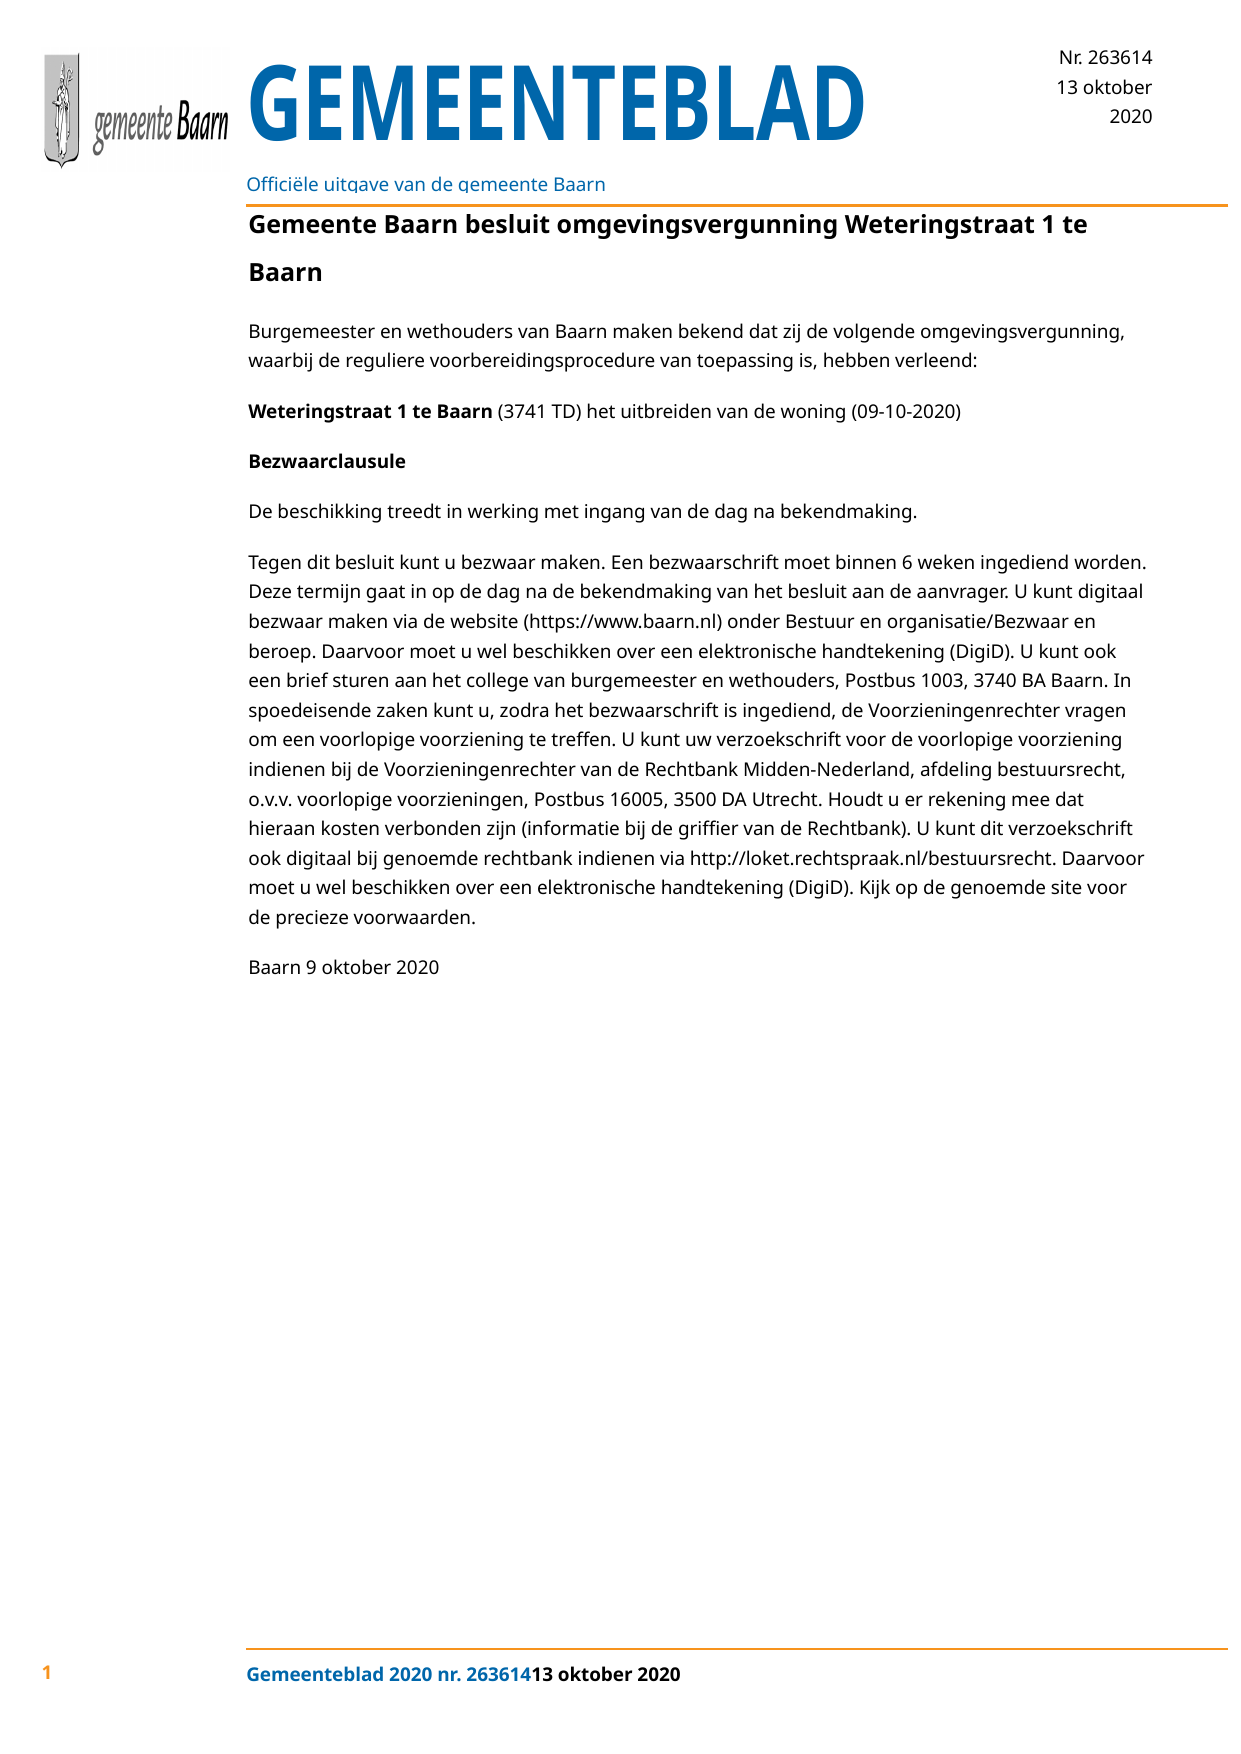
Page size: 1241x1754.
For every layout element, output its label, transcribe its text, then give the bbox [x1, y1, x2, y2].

picture [41, 47, 231, 172]
text Gemeente Baarn besluit omgevingsvergunning Weteringstraat 1 te Baarn [248, 207, 1152, 288]
text Baarn 9 oktober 2020 [248, 954, 1152, 980]
text Weteringstraat 1 te Baarn (3741 TD) het uitbreiden van de woning (09-10-2020) [248, 398, 1152, 424]
text Bezwaarclausule [248, 448, 1152, 474]
text Burgemeester en wethouders van Baarn maken bekend dat zij de volgende omgevingsvergunning, waarbij de reguliere voorbereidingsprocedure van toepassing is, hebben verleend: [248, 318, 1152, 373]
text Tegen dit besluit kunt u bezwaar maken. Een bezwaarschrift moet binnen 6 weken ingediend worden. Deze termijn gaat in op de dag na de bekendmaking van het besluit aan de aanvrager. U kunt digitaal bezwaar maken via de website (https://www.baarn.nl) onder Bestuur en organisatie/Bezwaar en beroep. Daarvoor moet u wel beschikken over een elektronische handtekening (DigiD). U kunt ook een brief sturen aan het college van burgemeester en wethouders, Postbus 1003, 3740 BA Baarn. In spoedeisende zaken kunt u, zodra het bezwaarschrift is ingediend, de Voorzieningenrechter vragen om een voorlopige voorziening te treffen. U kunt uw verzoekschrift voor de voorlopige voorziening indienen bij de Voorzieningenrechter van de Rechtbank Midden-Nederland, afdeling bestuursrecht, o.v.v. voorlopige voorzieningen, Postbus 16005, 3500 DA Utrecht. Houdt u er rekening mee dat hieraan kosten verbonden zijn (informatie bij de griffier van de Rechtbank). U kunt dit verzoekschrift ook digitaal bij genoemde rechtbank indienen via http://loket.rechtspraak.nl/bestuursrecht. Daarvoor moet u wel beschikken over een elektronische handtekening (DigiD). Kijk op de genoemde site voor de precieze voorwaarden. [248, 549, 1152, 930]
text De beschikking treedt in werking met ingang van de dag na bekendmaking. [248, 499, 1152, 524]
